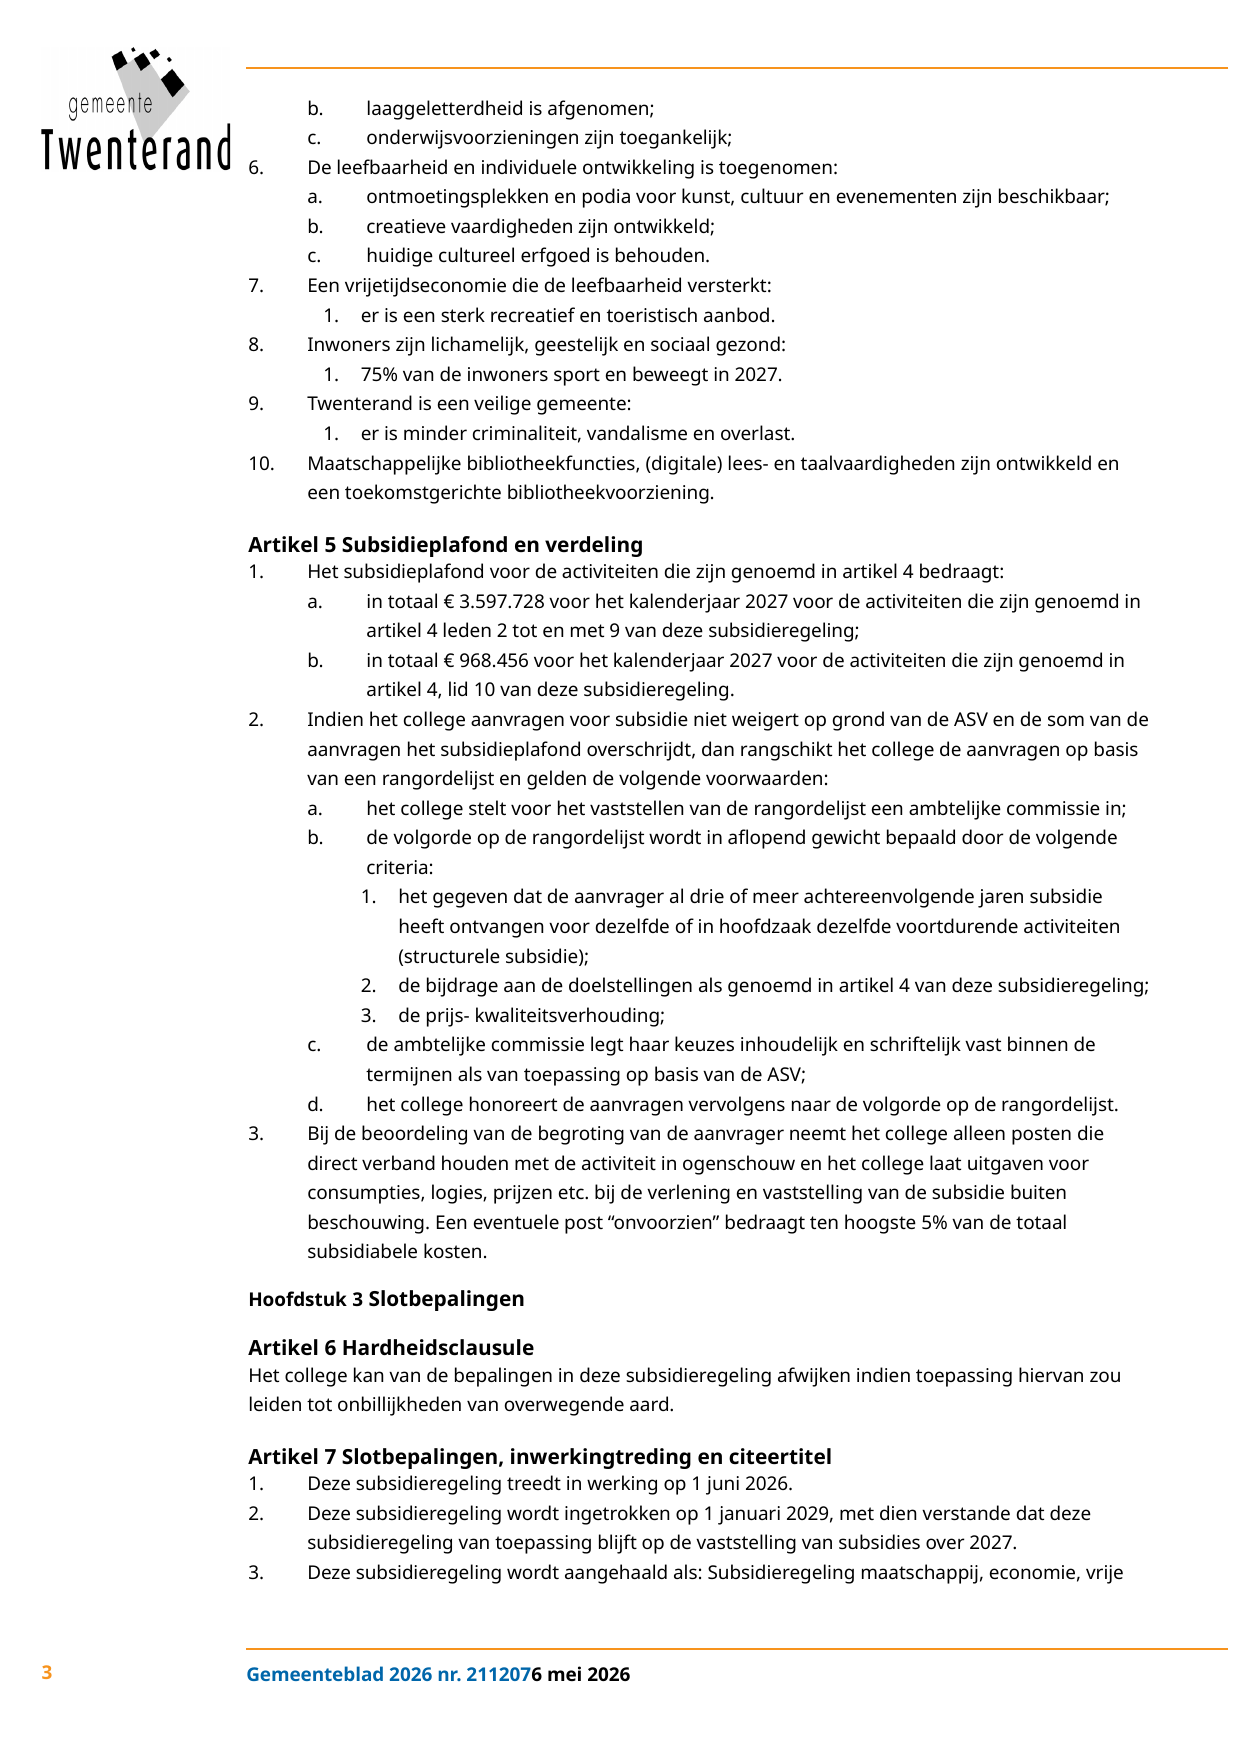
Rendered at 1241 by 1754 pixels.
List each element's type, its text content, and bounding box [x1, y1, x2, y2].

list Deze subsidieregeling treedt in werking op 1 juni 2026. [248, 1470, 1152, 1496]
list Twenterand is een veilige gemeente: [248, 391, 1152, 416]
list huidige cultureel erfgoed is behouden. [307, 243, 1152, 268]
list in totaal € 3.597.728 voor het kalenderjaar 2027 voor de activiteiten die zijn genoemd in artikel 4 leden 2 tot en met 9 van deze subsidieregeling; [307, 588, 1152, 643]
list de ambtelijke commissie legt haar keuzes inhoudelijk en schriftelijk vast binnen de termijnen als van toepassing op basis van de ASV; [307, 1032, 1152, 1087]
list Een vrijetijdseconomie die de leefbaarheid versterkt: [248, 272, 1152, 298]
text Artikel 7 Slotbepalingen, inwerkingtreding en citeertitel [248, 1442, 1152, 1470]
list in totaal € 968.456 voor het kalenderjaar 2027 voor de activiteiten die zijn genoemd in artikel 4, lid 10 van deze subsidieregeling. [307, 647, 1152, 702]
list onderwijsvoorzieningen zijn toegankelijk; [307, 124, 1152, 150]
text Hoofdstuk 3 Slotbepalingen [248, 1284, 1152, 1313]
list de prijs- kwaliteitsverhouding; [361, 1002, 1152, 1028]
list de bijdrage aan de doelstellingen als genoemd in artikel 4 van deze subsidieregeling; [361, 972, 1152, 998]
list Deze subsidieregeling wordt ingetrokken op 1 januari 2029, met dien verstande dat deze subsidieregeling van toepassing blijft op de vaststelling van subsidies over 2027. [248, 1500, 1152, 1555]
text Artikel 5 Subsidieplafond en verdeling [248, 530, 1152, 558]
list creatieve vaardigheden zijn ontwikkeld; [307, 213, 1152, 239]
list Bij de beoordeling van de begroting van de aanvrager neemt het college alleen posten die direct verband houden met de activiteit in ogenschouw en het college laat uitgaven voor consumpties, logies, prijzen etc. bij de verlening en vaststelling van de subsidie buiten beschouwing. Een eventuele post “onvoorzien” bedraagt ten hoogste 5% van de totaal subsidiabele kosten. [248, 1120, 1152, 1264]
list het college honoreert de aanvragen vervolgens naar de volgorde op de rangordelijst. [307, 1091, 1152, 1116]
list laaggeletterdheid is afgenomen; [307, 95, 1152, 121]
text Artikel 6 Hardheidsclausule [248, 1333, 1152, 1362]
list Het subsidieplafond voor de activiteiten die zijn genoemd in artikel 4 bedraagt: [248, 558, 1152, 584]
list het college stelt voor het vaststellen van de rangordelijst een ambtelijke commissie in; [307, 795, 1152, 821]
list Maatschappelijke bibliotheekfuncties, (digitale) lees- en taalvaardigheden zijn ontwikkeld en een toekomstgerichte bibliotheekvoorziening. [248, 450, 1152, 505]
list Indien het college aanvragen voor subsidie niet weigert op grond van de ASV en de som van de aanvragen het subsidieplafond overschrijdt, dan rangschikt het college de aanvragen op basis van een rangordelijst en gelden de volgende voorwaarden: [248, 706, 1152, 791]
list Deze subsidieregeling wordt aangehaald als: Subsidieregeling maatschappij, economie, vrije [248, 1559, 1152, 1585]
list ontmoetingsplekken en podia voor kunst, cultuur en evenementen zijn beschikbaar; [307, 183, 1152, 209]
list de volgorde op de rangordelijst wordt in aflopend gewicht bepaald door de volgende criteria: [307, 824, 1152, 880]
list het gegeven dat de aanvrager al drie of meer achtereenvolgende jaren subsidie heeft ontvangen voor dezelfde of in hoofdzaak dezelfde voortdurende activiteiten (structurele subsidie); [361, 884, 1152, 968]
list er is een sterk recreatief en toeristisch aanbod. [323, 302, 1152, 328]
text Het college kan van de bepalingen in deze subsidieregeling afwijken indien toepassing hiervan zou leiden tot onbillijkheden van overwegende aard. [248, 1362, 1152, 1417]
list 75% van de inwoners sport en beweegt in 2027. [323, 361, 1152, 387]
list er is minder criminaliteit, vandalisme en overlast. [323, 420, 1152, 446]
picture [41, 47, 231, 172]
list Inwoners zijn lichamelijk, geestelijk en sociaal gezond: [248, 331, 1152, 357]
list De leefbaarheid en individuele ontwikkeling is toegenomen: [248, 154, 1152, 180]
